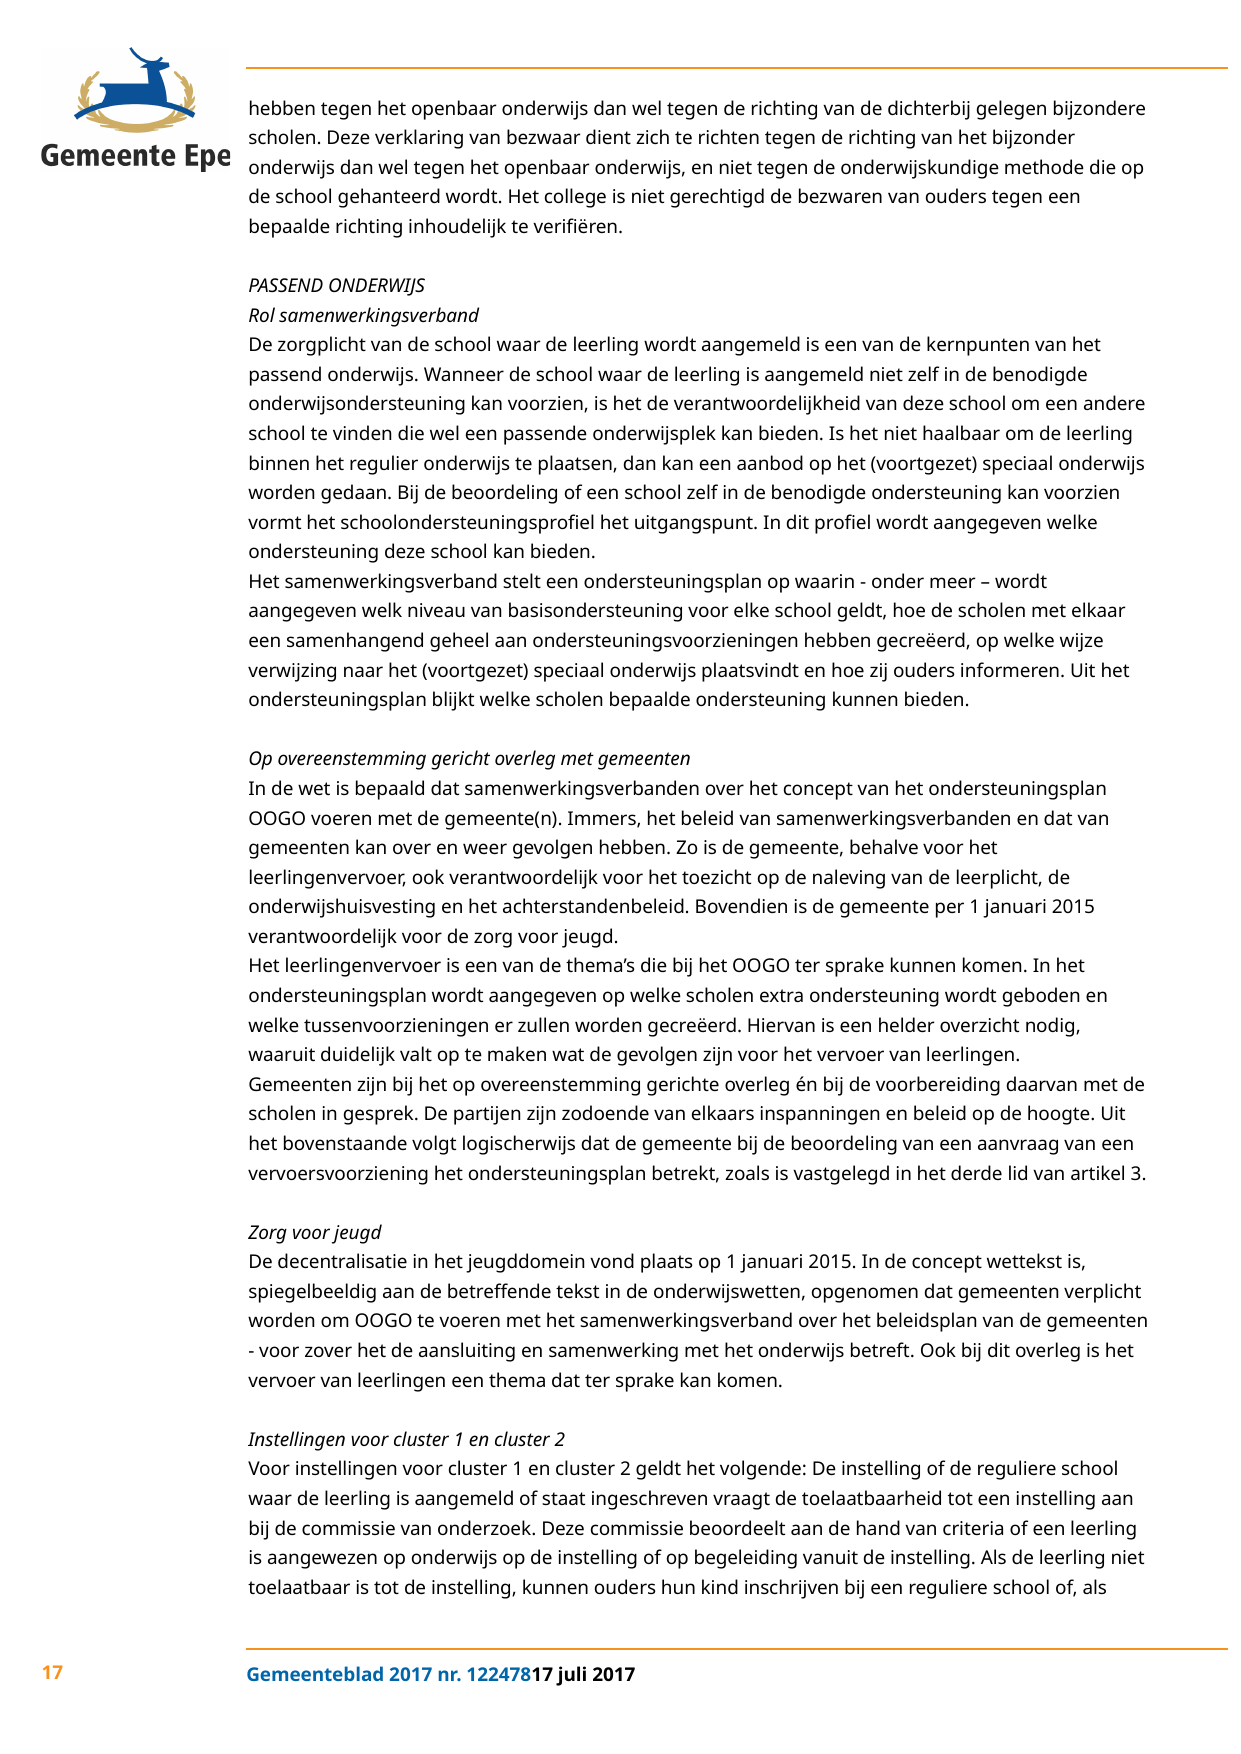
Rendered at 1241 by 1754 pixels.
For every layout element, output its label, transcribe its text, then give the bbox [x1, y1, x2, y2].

text Op overeenstemming gericht overleg met gemeenten [248, 746, 1152, 771]
text De zorgplicht van de school waar de leerling wordt aangemeld is een van de kernpunten van het passend onderwijs. Wanneer de school waar de leerling is aangemeld niet zelf in de benodigde onderwijsondersteuning kan voorzien, is het de verantwoordelijkheid van deze school om een andere school te vinden die wel een passende onderwijsplek kan bieden. Is het niet haalbaar om de leerling binnen het regulier onderwijs te plaatsen, dan kan een aanbod op het (voortgezet) speciaal onderwijs worden gedaan. Bij de beoordeling of een school zelf in de benodigde ondersteuning kan voorzien vormt het schoolondersteuningsprofiel het uitgangspunt. In dit profiel wordt aangegeven welke ondersteuning deze school kan bieden. [248, 331, 1152, 564]
text Gemeenten zijn bij het op overeenstemming gerichte overleg én bij de voorbereiding daarvan met de scholen in gesprek. De partijen zijn zodoende van elkaars inspanningen en beleid op de hoogte. Uit het bovenstaande volgt logischerwijs dat de gemeente bij de beoordeling van een aanvraag van een vervoersvoorziening het ondersteuningsplan betrekt, zoals is vastgelegd in het derde lid van artikel 3. [248, 1071, 1152, 1186]
text De decentralisatie in het jeugddomein vond plaats op 1 januari 2015. In de concept wettekst is, spiegelbeeldig aan de betreffende tekst in de onderwijswetten, opgenomen dat gemeenten verplicht worden om OOGO te voeren met het samenwerkingsverband over het beleidsplan van de gemeenten - voor zover het de aansluiting en samenwerking met het onderwijs betreft. Ook bij dit overleg is het vervoer van leerlingen een thema dat ter sprake kan komen. [248, 1248, 1152, 1393]
text hebben tegen het openbaar onderwijs dan wel tegen de richting van de dichterbij gelegen bijzondere scholen. Deze verklaring van bezwaar dient zich te richten tegen de richting van het bijzonder onderwijs dan wel tegen het openbaar onderwijs, en niet tegen de onderwijskundige methode die op de school gehanteerd wordt. Het college is niet gerechtigd de bezwaren van ouders tegen een bepaalde richting inhoudelijk te verifiëren. [248, 95, 1152, 239]
picture [41, 47, 231, 172]
text In de wet is bepaald dat samenwerkingsverbanden over het concept van het ondersteuningsplan OOGO voeren met de gemeente(n). Immers, het beleid van samenwerkingsverbanden en dat van gemeenten kan over en weer gevolgen hebben. Zo is de gemeente, behalve voor het leerlingenvervoer, ook verantwoordelijk voor het toezicht op de naleving van de leerplicht, de onderwijshuisvesting en het achterstandenbeleid. Bovendien is de gemeente per 1 januari 2015 verantwoordelijk voor de zorg voor jeugd. [248, 775, 1152, 949]
text Instellingen voor cluster 1 en cluster 2 [248, 1426, 1152, 1452]
text Het samenwerkingsverband stelt een ondersteuningsplan op waarin - onder meer – wordt aangegeven welk niveau van basisondersteuning voor elke school geldt, hoe de scholen met elkaar een samenhangend geheel aan ondersteuningsvoorzieningen hebben gecreëerd, op welke wijze verwijzing naar het (voortgezet) speciaal onderwijs plaatsvindt en hoe zij ouders informeren. Uit het ondersteuningsplan blijkt welke scholen bepaalde ondersteuning kunnen bieden. [248, 568, 1152, 712]
text Zorg voor jeugd [248, 1219, 1152, 1245]
text Het leerlingenvervoer is een van de thema’s die bij het OOGO ter sprake kunnen komen. In het ondersteuningsplan wordt aangegeven op welke scholen extra ondersteuning wordt geboden en welke tussenvoorzieningen er zullen worden gecreëerd. Hiervan is een helder overzicht nodig, waaruit duidelijk valt op te maken wat de gevolgen zijn voor het vervoer van leerlingen. [248, 953, 1152, 1067]
text Voor instellingen voor cluster 1 en cluster 2 geldt het volgende: De instelling of de reguliere school waar de leerling is aangemeld of staat ingeschreven vraagt de toelaatbaarheid tot een instelling aan bij de commissie van onderzoek. Deze commissie beoordeelt aan de hand van criteria of een leerling is aangewezen op onderwijs op de instelling of op begeleiding vanuit de instelling. Als de leerling niet toelaatbaar is tot de instelling, kunnen ouders hun kind inschrijven bij een reguliere school of, als [248, 1456, 1152, 1600]
text Rol samenwerkingsverband [248, 302, 1152, 328]
text PASSEND ONDERWIJS [248, 272, 1152, 298]
